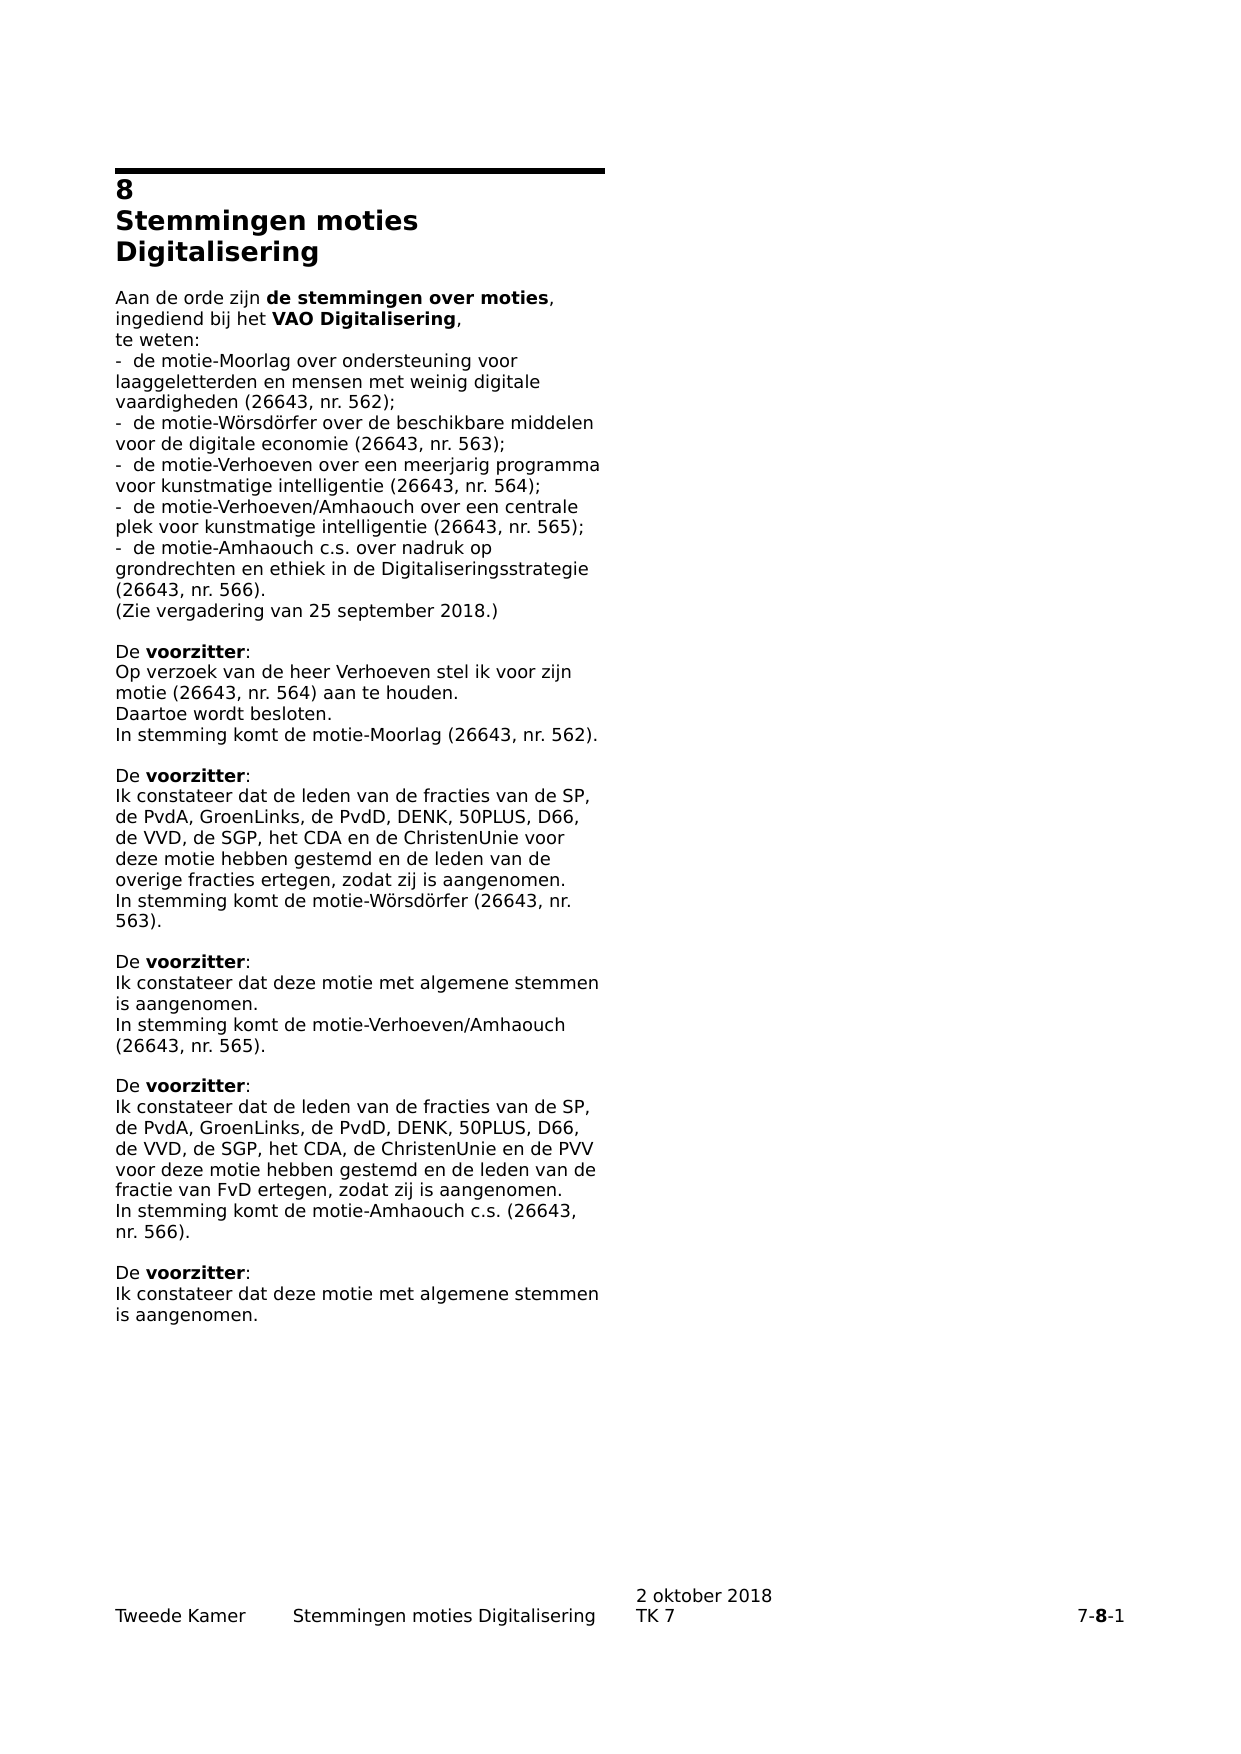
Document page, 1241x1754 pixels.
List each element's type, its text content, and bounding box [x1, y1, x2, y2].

text Ik constateer dat de leden van de fracties van de SP, de PvdA, GroenLinks, de PvdD, DENK, 50PLUS, D66, de VVD, de SGP, het CDA en de ChristenUnie voor deze motie hebben gestemd en de leden van de overige fracties ertegen, zodat zij is aangenomen. [115, 786, 605, 890]
text De voorzitter: [115, 641, 605, 662]
list de motie-Moorlag over ondersteuning voor laaggeletterden en mensen met weinig digitale vaardigheden (26643, nr. 562); [115, 351, 605, 413]
text In stemming komt de motie-Amhaouch c.s. (26643, nr. 566). [115, 1201, 605, 1243]
text Op verzoek van de heer Verhoeven stel ik voor zijn motie (26643, nr. 564) aan te houden. [115, 662, 605, 704]
text Ik constateer dat deze motie met algemene stemmen is aangenomen. [115, 1283, 605, 1325]
list de motie-Verhoeven over een meerjarig programma voor kunstmatige intelligentie (26643, nr. 564); [115, 455, 605, 496]
text Aan de orde zijn de stemmingen over moties, ingediend bij het VAO Digitalisering, [115, 288, 605, 330]
text De voorzitter: [115, 766, 605, 786]
text In stemming komt de motie-Moorlag (26643, nr. 562). [115, 725, 605, 746]
text In stemming komt de motie-Verhoeven/Amhaouch (26643, nr. 565). [115, 1014, 605, 1056]
text Daartoe wordt besloten. [115, 704, 605, 725]
list de motie-Verhoeven/Amhaouch over een centrale plek voor kunstmatige intelligentie (26643, nr. 565); [115, 496, 605, 538]
text De voorzitter: [115, 1076, 605, 1097]
text De voorzitter: [115, 1263, 605, 1283]
text Ik constateer dat deze motie met algemene stemmen is aangenomen. [115, 973, 605, 1014]
text In stemming komt de motie-Wörsdörfer (26643, nr. 563). [115, 890, 605, 932]
text te weten: [115, 330, 605, 351]
text De voorzitter: [115, 952, 605, 973]
list de motie-Amhaouch c.s. over nadruk op grondrechten en ethiek in de Digitaliseringsstrategie (26643, nr. 566). [115, 538, 605, 601]
text Ik constateer dat de leden van de fracties van de SP, de PvdA, GroenLinks, de PvdD, DENK, 50PLUS, D66, de VVD, de SGP, het CDA, de ChristenUnie en de PVV voor deze motie hebben gestemd en de leden van de fractie van FvD ertegen, zodat zij is aangenomen. [115, 1097, 605, 1201]
list de motie-Wörsdörfer over de beschikbare middelen voor de digitale economie (26643, nr. 563); [115, 413, 605, 455]
text (Zie vergadering van 25 september 2018.) [115, 601, 605, 621]
title 8 Stemmingen moties Digitalisering [115, 174, 605, 268]
